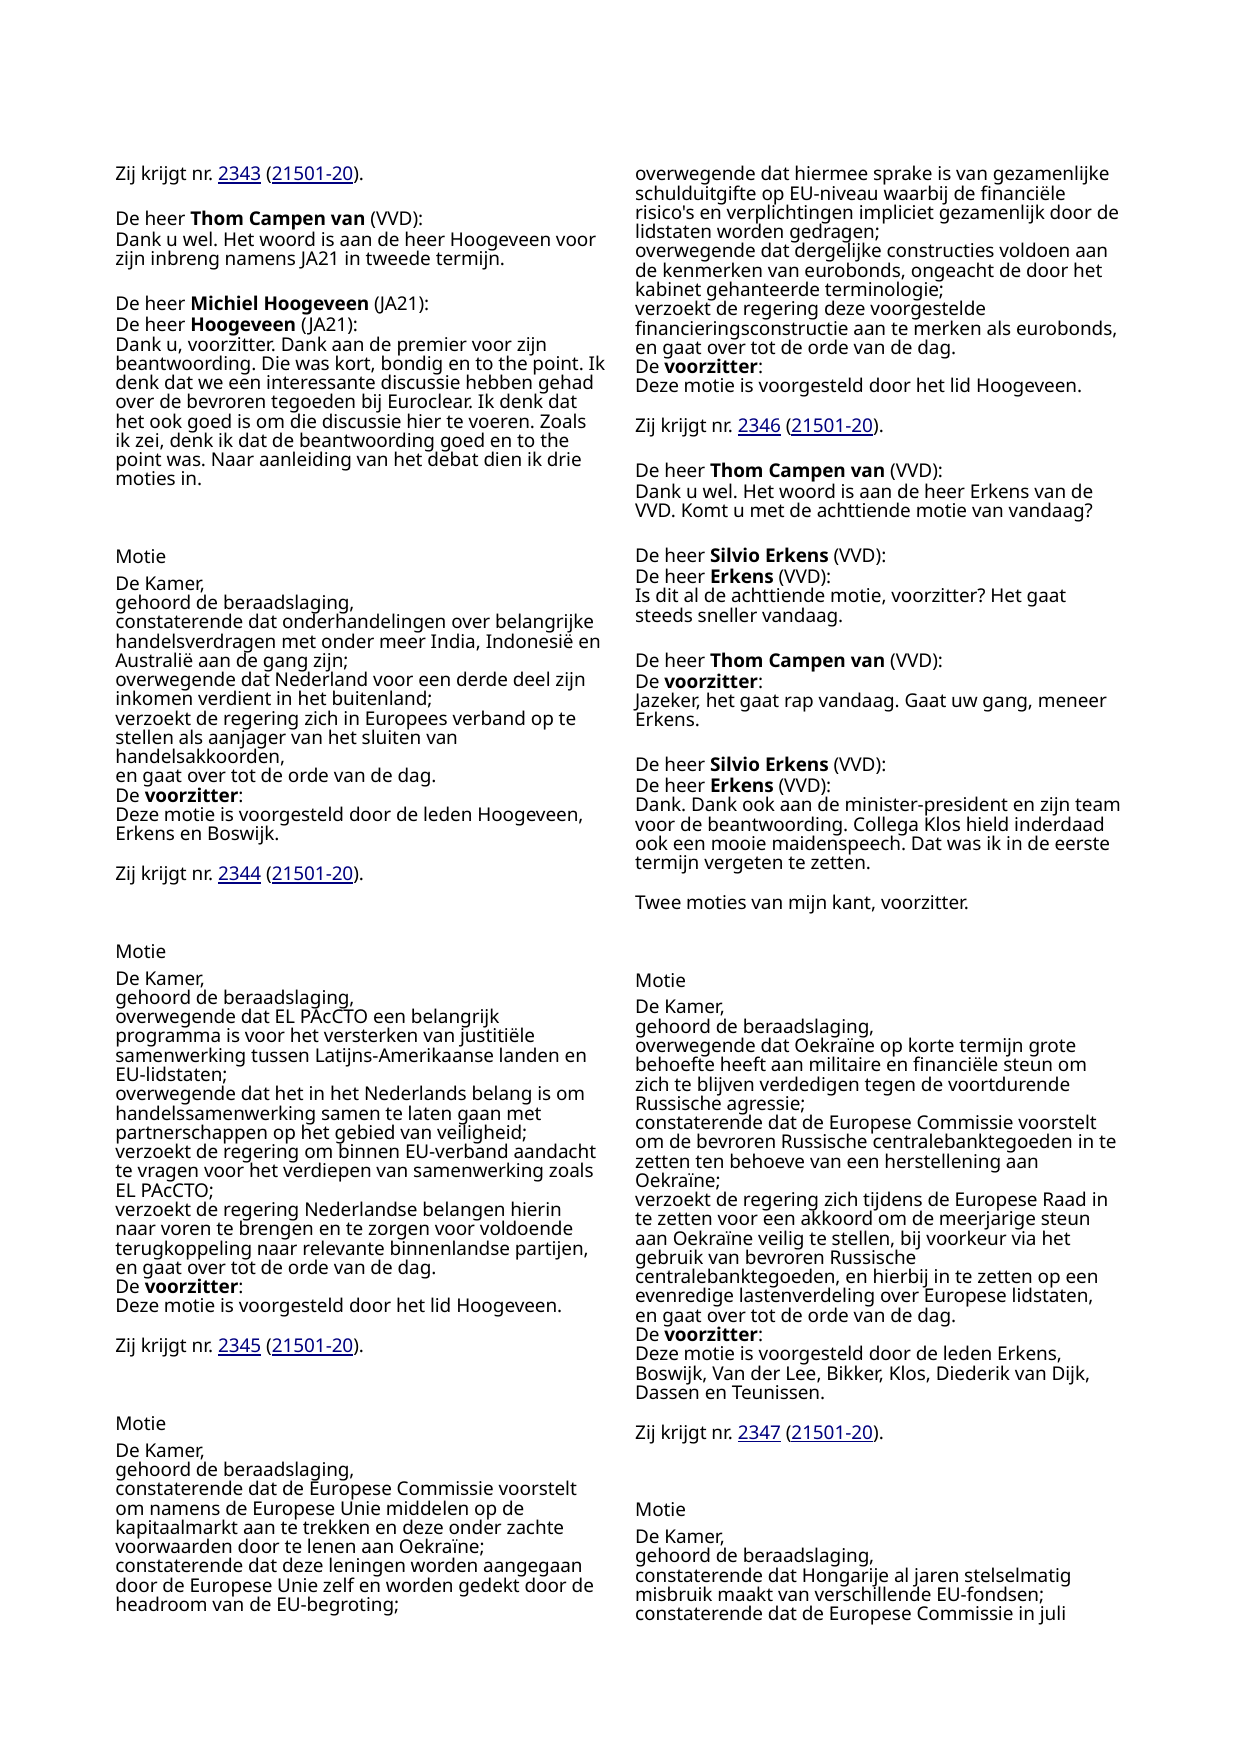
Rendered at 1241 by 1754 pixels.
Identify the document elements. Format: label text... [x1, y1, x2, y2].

text De voorzitter: [115, 787, 605, 806]
text gehoord de beraadslaging, [635, 1547, 1125, 1567]
text overwegende dat Oekraïne op korte termijn grote behoefte heeft aan militaire en financiële steun om zich te blijven verdedigen tegen de voortdurende Russische agressie; [635, 1037, 1125, 1114]
text Is dit al de achttiende motie, voorzitter? Het gaat steeds sneller vandaag. [635, 587, 1125, 626]
text Dank u, voorzitter. Dank aan de premier voor zijn beantwoording. Die was kort, bondig en to the point. Ik denk dat we een interessante discussie hebben gehad over de bevroren tegoeden bij Euroclear. Ik denk dat het ook goed is om die discussie hier te voeren. Zoals ik zei, denk ik dat de beantwoording goed en to the point was. Naar aanleiding van het debat dien ik drie moties in. [115, 336, 605, 490]
text Twee moties van mijn kant, voorzitter. [635, 894, 1125, 913]
text De heer Erkens (VVD): [635, 568, 1125, 587]
text De Kamer, [635, 1528, 1125, 1547]
text De Kamer, [115, 1442, 605, 1461]
text De voorzitter: [635, 1326, 1125, 1345]
text Motie [115, 1410, 605, 1436]
text constaterende dat de Europese Commissie voorstelt om de bevroren Russische centralebanktegoeden in te zetten ten behoeve van een herstellening aan Oekraïne; [635, 1114, 1125, 1191]
text constaterende dat deze leningen worden aangegaan door de Europese Unie zelf en worden gedekt door de headroom van de EU-begroting; [115, 1557, 605, 1615]
text Deze motie is voorgesteld door het lid Hoogeveen. [115, 1297, 605, 1317]
text De voorzitter: [635, 358, 1125, 377]
text Dank u wel. Het woord is aan de heer Hoogeveen voor zijn inbreng namens JA21 in tweede termijn. [115, 231, 605, 270]
text overwegende dat EL PAcCTO een belangrijk programma is voor het versterken van justitiële samenwerking tussen Latijns-Amerikaanse landen en EU-lidstaten; [115, 1008, 605, 1085]
text De Kamer, [115, 970, 605, 989]
text constaterende dat de Europese Commissie in juli [635, 1605, 1125, 1624]
text De heer Thom Campen van (VVD): [115, 205, 605, 231]
text overwegende dat het in het Nederlands belang is om handelssamenwerking samen te laten gaan met partnerschappen op het gebied van veiligheid; [115, 1085, 605, 1143]
text en gaat over tot de orde van de dag. [115, 767, 605, 787]
text Deze motie is voorgesteld door de leden Erkens, Boswijk, Van der Lee, Bikker, Klos, Diederik van Dijk, Dassen en Teunissen. [635, 1345, 1125, 1403]
text Dank. Dank ook aan de minister-president en zijn team voor de beantwoording. Collega Klos hield inderdaad ook een mooie maidenspeech. Dat was ik in de eerste termijn vergeten te zetten. [635, 796, 1125, 873]
text Jazeker, het gaat rap vandaag. Gaat uw gang, meneer Erkens. [635, 692, 1125, 730]
text constaterende dat onderhandelingen over belangrijke handelsverdragen met onder meer India, Indonesië en Australië aan de gang zijn; [115, 613, 605, 671]
text gehoord de beraadslaging, [115, 989, 605, 1008]
text constaterende dat de Europese Commissie voorstelt om namens de Europese Unie middelen op de kapitaalmarkt aan te trekken en deze onder zachte voorwaarden door te lenen aan Oekraïne; [115, 1480, 605, 1557]
text De voorzitter: [115, 1278, 605, 1297]
text overwegende dat hiermee sprake is van gezamenlijke schulduitgifte op EU-niveau waarbij de financiële risico's en verplichtingen impliciet gezamenlijk door de lidstaten worden gedragen; [635, 165, 1125, 242]
text gehoord de beraadslaging, [115, 1461, 605, 1480]
text De heer Michiel Hoogeveen (JA21): [115, 291, 605, 316]
text Dank u wel. Het woord is aan de heer Erkens van de VVD. Komt u met de achttiende motie van vandaag? [635, 483, 1125, 522]
text De heer Thom Campen van (VVD): [635, 457, 1125, 483]
text en gaat over tot de orde van de dag. [635, 339, 1125, 358]
text verzoekt de regering zich tijdens de Europese Raad in te zetten voor een akkoord om de meerjarige steun aan Oekraïne veilig te stellen, bij voorkeur via het gebruik van bevroren Russische centralebanktegoeden, en hierbij in te zetten op een evenredige lastenverdeling over Europese lidstaten, [635, 1191, 1125, 1307]
text en gaat over tot de orde van de dag. [115, 1259, 605, 1278]
text De Kamer, [115, 575, 605, 594]
text De Kamer, [635, 998, 1125, 1018]
text Zij krijgt nr. 2347 (21501-20). [635, 1424, 1125, 1443]
text en gaat over tot de orde van de dag. [635, 1307, 1125, 1326]
text De heer Silvio Erkens (VVD): [635, 542, 1125, 568]
text Motie [115, 938, 605, 964]
text verzoekt de regering Nederlandse belangen hierin naar voren te brengen en te zorgen voor voldoende terugkoppeling naar relevante binnenlandse partijen, [115, 1201, 605, 1259]
text Deze motie is voorgesteld door de leden Hoogeveen, Erkens en Boswijk. [115, 806, 605, 844]
text overwegende dat Nederland voor een derde deel zijn inkomen verdient in het buitenland; [115, 671, 605, 710]
text verzoekt de regering zich in Europees verband op te stellen als aanjager van het sluiten van handelsakkoorden, [115, 710, 605, 767]
text Motie [635, 1497, 1125, 1522]
text Zij krijgt nr. 2346 (21501-20). [635, 417, 1125, 437]
text verzoekt de regering om binnen EU-verband aandacht te vragen voor het verdiepen van samenwerking zoals EL PAcCTO; [115, 1143, 605, 1201]
text De heer Silvio Erkens (VVD): [635, 751, 1125, 777]
text Motie [115, 543, 605, 569]
text Motie [635, 967, 1125, 992]
text Deze motie is voorgesteld door het lid Hoogeveen. [635, 377, 1125, 397]
text Zij krijgt nr. 2345 (21501-20). [115, 1337, 605, 1357]
text Zij krijgt nr. 2343 (21501-20). [115, 165, 605, 184]
text De heer Hoogeveen (JA21): [115, 316, 605, 336]
text gehoord de beraadslaging, [635, 1018, 1125, 1037]
text De voorzitter: [635, 673, 1125, 692]
text constaterende dat Hongarije al jaren stelselmatig misbruik maakt van verschillende EU-fondsen; [635, 1567, 1125, 1605]
text gehoord de beraadslaging, [115, 594, 605, 613]
text De heer Erkens (VVD): [635, 777, 1125, 796]
text De heer Thom Campen van (VVD): [635, 647, 1125, 673]
text Zij krijgt nr. 2344 (21501-20). [115, 865, 605, 884]
text overwegende dat dergelijke constructies voldoen aan de kenmerken van eurobonds, ongeacht de door het kabinet gehanteerde terminologie; [635, 242, 1125, 300]
text verzoekt de regering deze voorgestelde financieringsconstructie aan te merken als eurobonds, [635, 300, 1125, 339]
